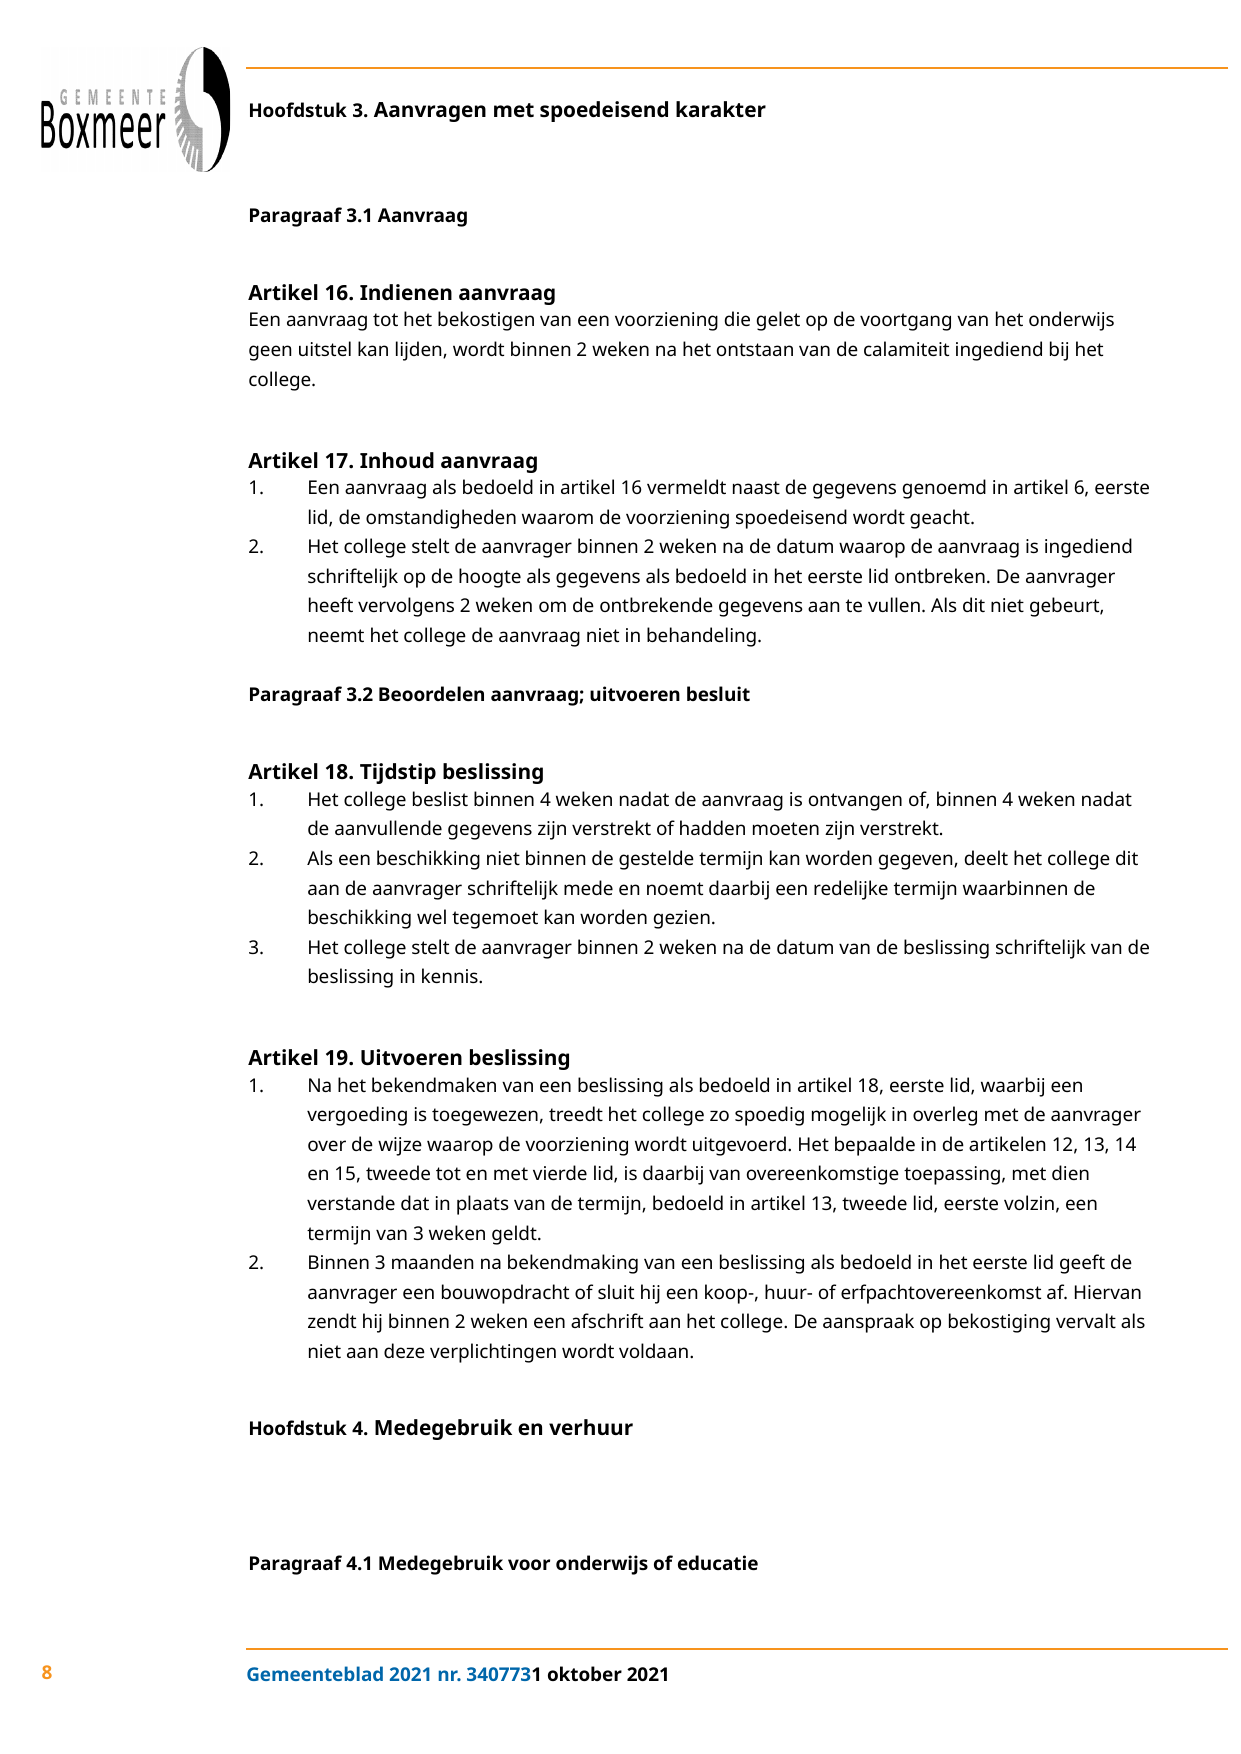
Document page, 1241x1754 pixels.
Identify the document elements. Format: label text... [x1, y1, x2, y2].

list Het college stelt de aanvrager binnen 2 weken na de datum waarop de aanvraag is ingediend schriftelijk op de hoogte als gegevens als bedoeld in het eerste lid ontbreken. De aanvrager heeft vervolgens 2 weken om de ontbrekende gegevens aan te vullen. Als dit niet gebeurt, neemt het college de aanvraag niet in behandeling. [248, 533, 1152, 648]
text Artikel 18. Tijdstip beslissing [248, 757, 1152, 786]
text Een aanvraag tot het bekostigen van een voorziening die gelet op de voortgang van het onderwijs geen uitstel kan lijden, wordt binnen 2 weken na het ontstaan van de calamiteit ingediend bij het college. [248, 307, 1152, 392]
picture [41, 47, 231, 172]
list Binnen 3 maanden na bekendmaking van een beslissing als bedoeld in het eerste lid geeft de aanvrager een bouwopdracht of sluit hij een koop-, huur- of erfpachtovereenkomst af. Hiervan zendt hij binnen 2 weken een afschrift aan het college. De aanspraak op bekostiging vervalt als niet aan deze verplichtingen wordt voldaan. [248, 1249, 1152, 1364]
text Paragraaf 4.1 Medegebruik voor onderwijs of educatie [248, 1550, 1152, 1576]
list Het college beslist binnen 4 weken nadat de aanvraag is ontvangen of, binnen 4 weken nadat de aanvullende gegevens zijn verstrekt of hadden moeten zijn verstrekt. [248, 786, 1152, 841]
list Het college stelt de aanvrager binnen 2 weken na de datum van de beslissing schriftelijk van de beslissing in kennis. [248, 934, 1152, 989]
text Artikel 19. Uitvoeren beslissing [248, 1043, 1152, 1072]
text Hoofdstuk 3. Aanvragen met spoedeisend karakter [248, 95, 1152, 123]
text Artikel 16. Indienen aanvraag [248, 278, 1152, 307]
list Een aanvraag als bedoeld in artikel 16 vermeldt naast de gegevens genoemd in artikel 6, eerste lid, de omstandigheden waarom de voorziening spoedeisend wordt geacht. [248, 474, 1152, 529]
list Als een beschikking niet binnen de gestelde termijn kan worden gegeven, deelt het college dit aan de aanvrager schriftelijk mede en noemt daarbij een redelijke termijn waarbinnen de beschikking wel tegemoet kan worden gezien. [248, 845, 1152, 930]
list Na het bekendmaken van een beslissing als bedoeld in artikel 18, eerste lid, waarbij een vergoeding is toegewezen, treedt het college zo spoedig mogelijk in overleg met de aanvrager over de wijze waarop de voorziening wordt uitgevoerd. Het bepaalde in de artikelen 12, 13, 14 en 15, tweede tot en met vierde lid, is daarbij van overeenkomstige toepassing, met dien verstande dat in plaats van de termijn, bedoeld in artikel 13, tweede lid, eerste volzin, een termijn van 3 weken geldt. [248, 1072, 1152, 1246]
text Hoofdstuk 4. Medegebruik en verhuur [248, 1413, 1152, 1442]
text Artikel 17. Inhoud aanvraag [248, 446, 1152, 474]
text Paragraaf 3.1 Aanvraag [248, 202, 1152, 228]
text Paragraaf 3.2 Beoordelen aanvraag; uitvoeren besluit [248, 681, 1152, 707]
